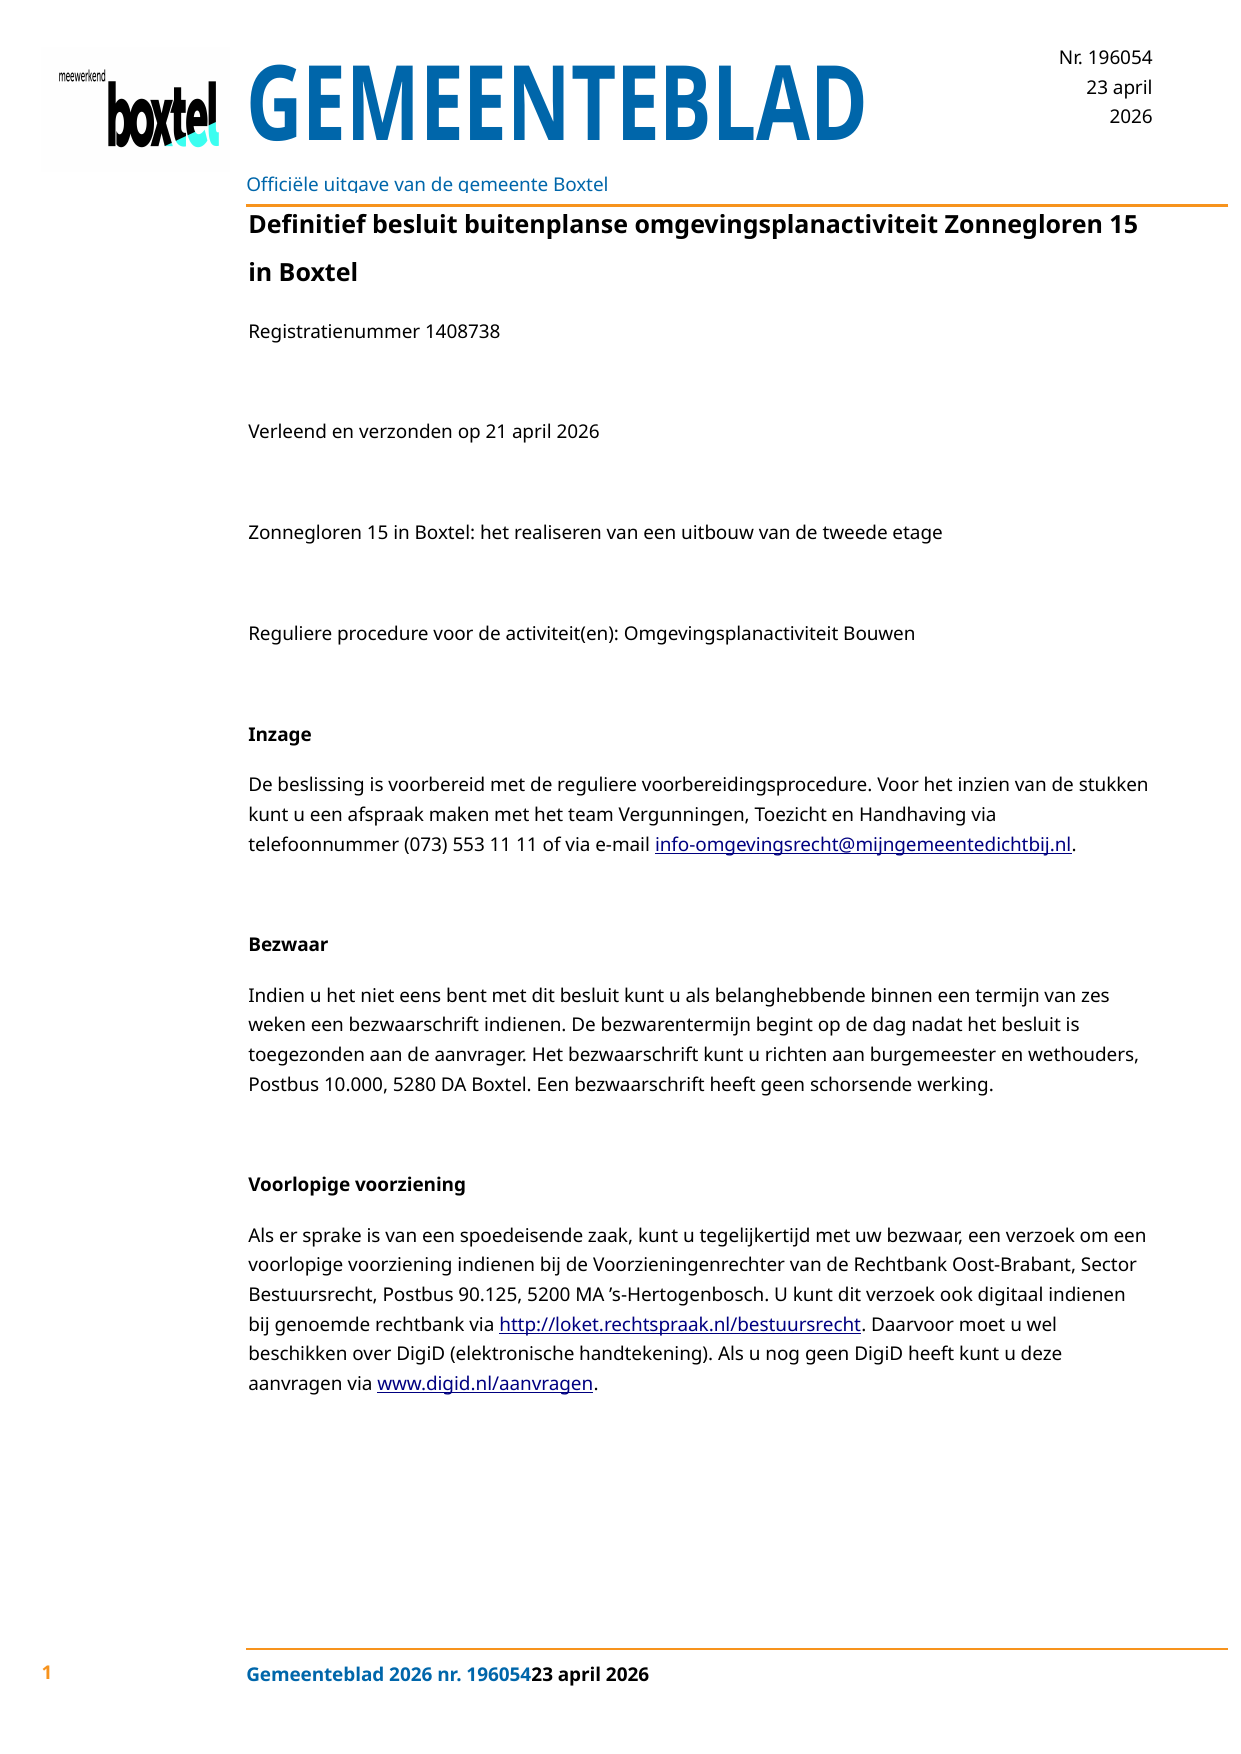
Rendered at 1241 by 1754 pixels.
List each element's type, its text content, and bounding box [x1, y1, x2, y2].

text Bezwaar [248, 932, 1152, 957]
text Reguliere procedure voor de activiteit(en): Omgevingsplanactiviteit Bouwen [248, 620, 1152, 646]
text Verleend en verzonden op 21 april 2026 [248, 419, 1152, 444]
text De beslissing is voorbereid met de reguliere voorbereidingsprocedure. Voor het inzien van de stukken kunt u een afspraak maken met het team Vergunningen, Toezicht en Handhaving via telefoonnummer (073) 553 11 11 of via e-mail info-omgevingsrecht@mijngemeentedichtbij.nl. [248, 772, 1152, 857]
text Registratienummer 1408738 [248, 318, 1152, 344]
text Definitief besluit buitenplanse omgevingsplanactiviteit Zonnegloren 15 in Boxtel [248, 207, 1152, 288]
picture [41, 47, 231, 172]
text Indien u het niet eens bent met dit besluit kunt u als belanghebbende binnen een termijn van zes weken een bezwaarschrift indienen. De bezwarentermijn begint op de dag nadat het besluit is toegezonden aan de aanvrager. Het bezwaarschrift kunt u richten aan burgemeester en wethouders, Postbus 10.000, 5280 DA Boxtel. Een bezwaarschrift heeft geen schorsende werking. [248, 982, 1152, 1097]
text Voorlopige voorziening [248, 1172, 1152, 1197]
text Als er sprake is van een spoedeisende zaak, kunt u tegelijkertijd met uw bezwaar, een verzoek om een voorlopige voorziening indienen bij de Voorzieningenrechter van de Rechtbank Oost-Brabant, Sector Bestuursrecht, Postbus 90.125, 5200 MA ’s-Hertogenbosch. U kunt dit verzoek ook digitaal indienen bij genoemde rechtbank via http://loket.rechtspraak.nl/bestuursrecht. Daarvoor moet u wel beschikken over DigiD (elektronische handtekening). Als u nog geen DigiD heeft kunt u deze aanvragen via www.digid.nl/aanvragen. [248, 1222, 1152, 1396]
text Inzage [248, 721, 1152, 747]
text Zonnegloren 15 in Boxtel: het realiseren van een uitbouw van de tweede etage [248, 519, 1152, 545]
